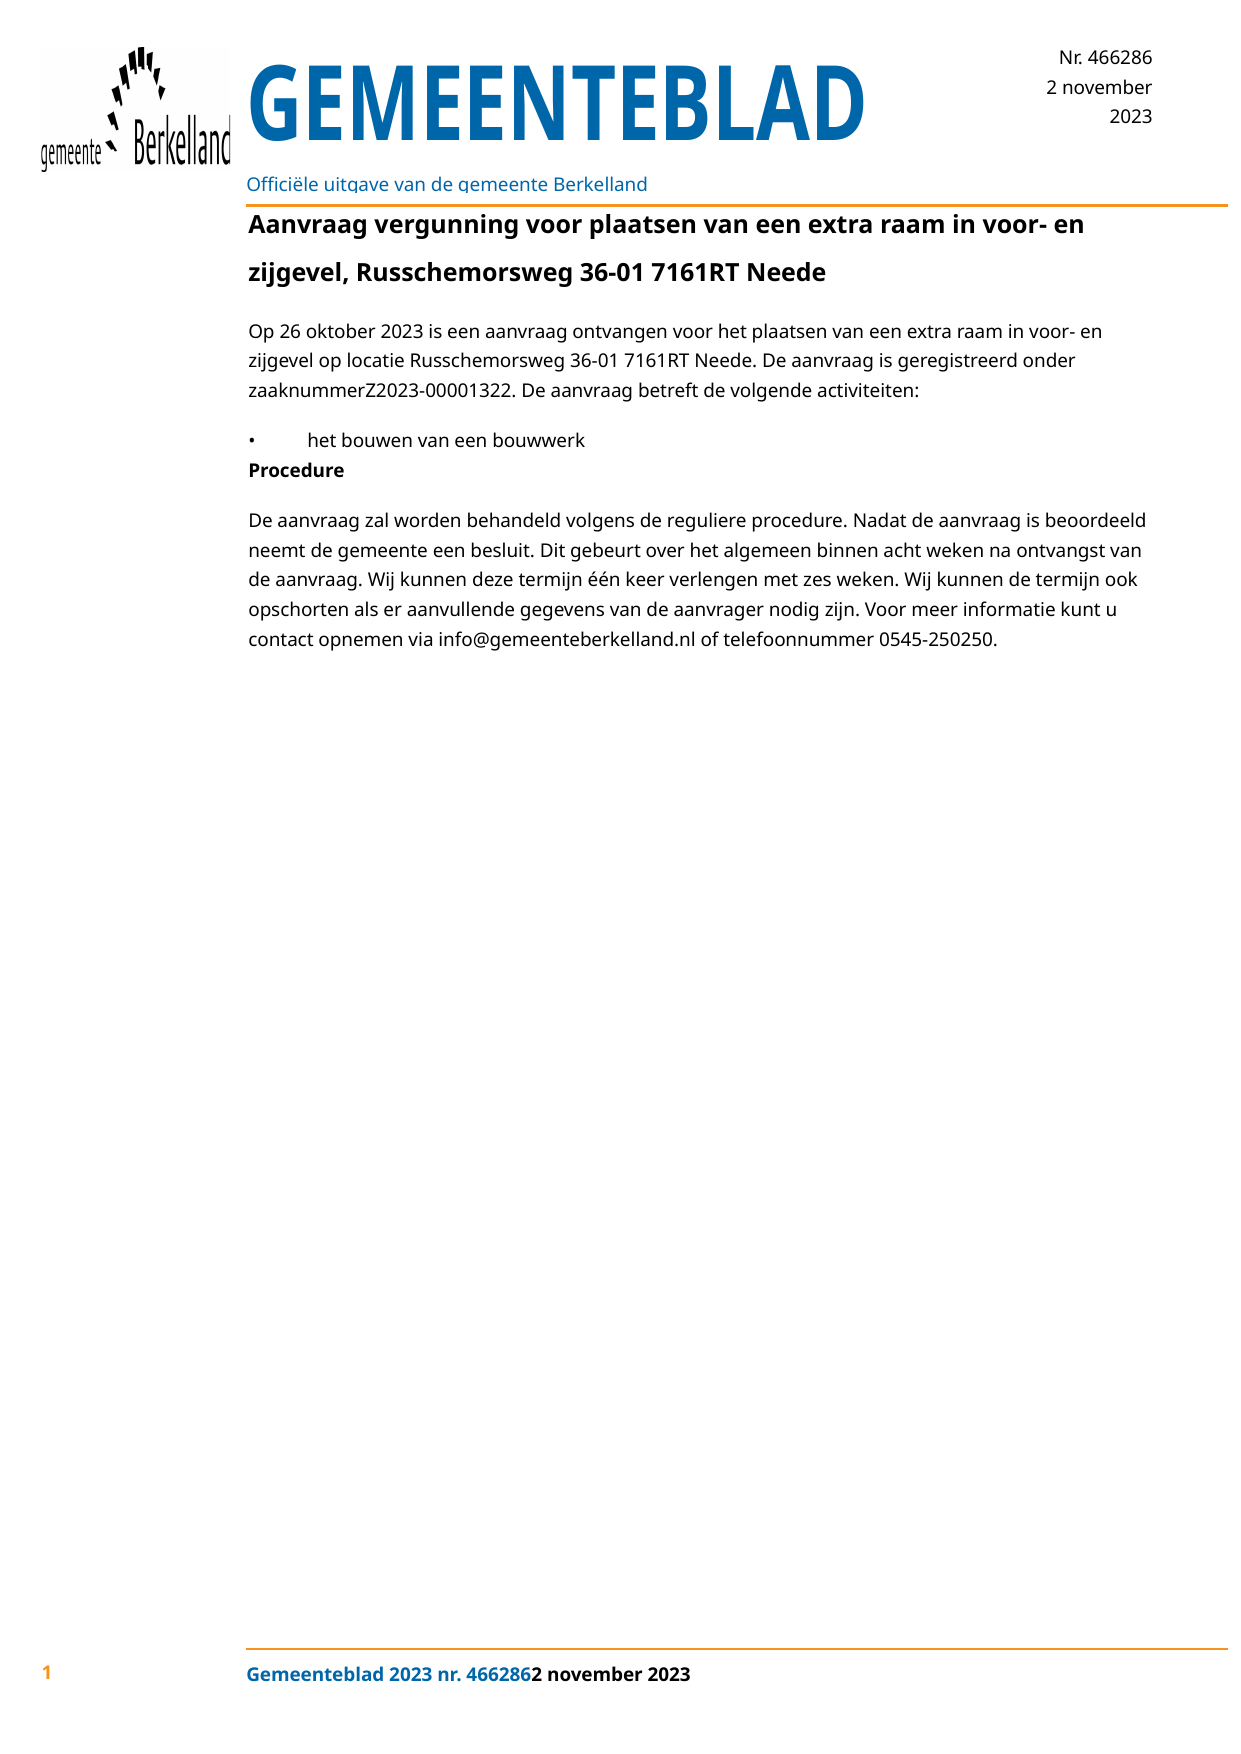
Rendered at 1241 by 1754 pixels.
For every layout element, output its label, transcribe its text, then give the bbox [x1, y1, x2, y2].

text Op 26 oktober 2023 is een aanvraag ontvangen voor het plaatsen van een extra raam in voor- en zijgevel op locatie Russchemorsweg 36-01 7161RT Neede. De aanvraag is geregistreerd onder zaaknummerZ2023-00001322. De aanvraag betreft de volgende activiteiten: [248, 318, 1152, 403]
picture [41, 47, 231, 172]
text Aanvraag vergunning voor plaatsen van een extra raam in voor- en zijgevel, Russchemorsweg 36-01 7161RT Neede [248, 207, 1152, 288]
list het bouwen van een bouwwerk [248, 427, 1152, 453]
text De aanvraag zal worden behandeld volgens de reguliere procedure. Nadat de aanvraag is beoordeeld neemt de gemeente een besluit. Dit gebeurt over het algemeen binnen acht weken na ontvangst van de aanvraag. Wij kunnen deze termijn één keer verlengen met zes weken. Wij kunnen de termijn ook opschorten als er aanvullende gegevens van de aanvrager nodig zijn. Voor meer informatie kunt u contact opnemen via info@gemeenteberkelland.nl of telefoonnummer 0545-250250. [248, 507, 1152, 652]
text Procedure [248, 457, 1152, 483]
